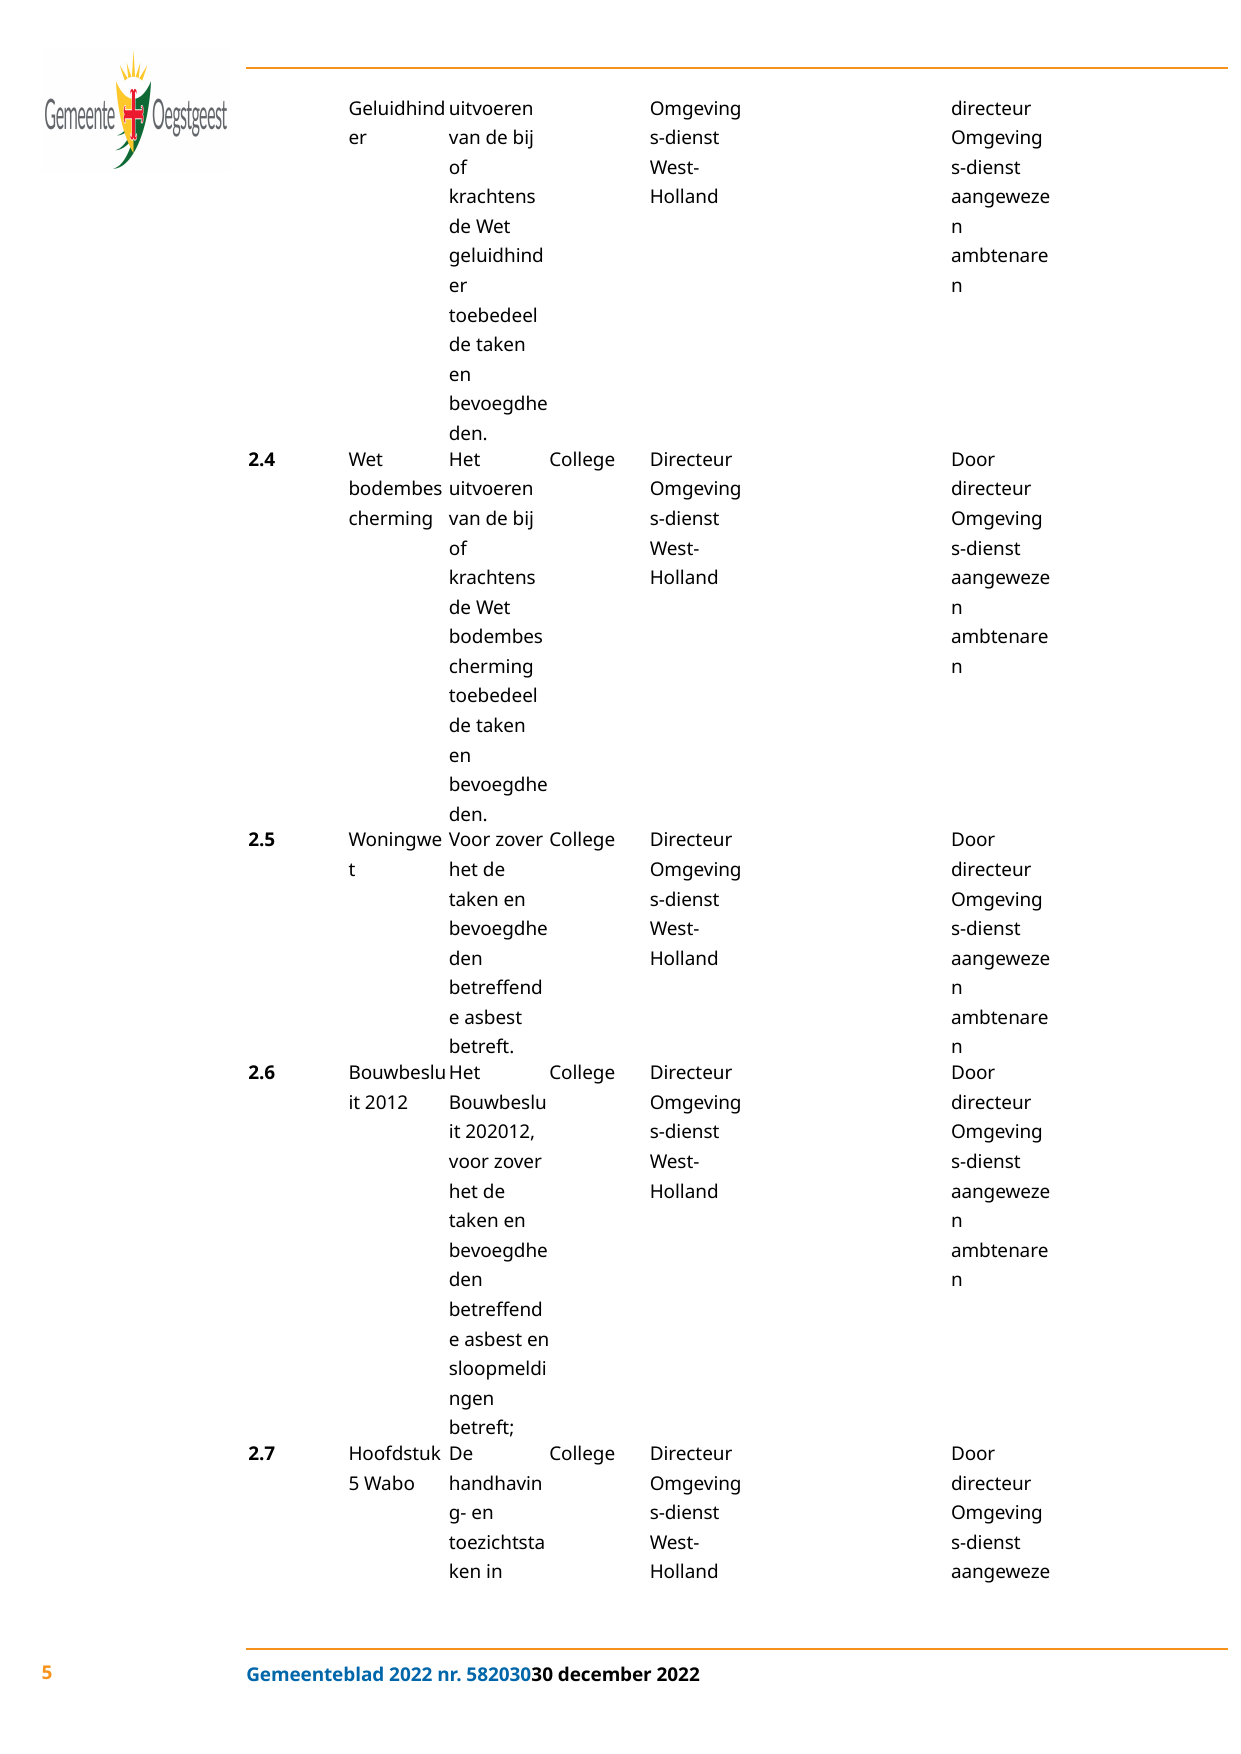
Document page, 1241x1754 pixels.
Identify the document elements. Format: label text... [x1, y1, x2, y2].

table_cell [750, 1060, 850, 1440]
table_cell Hoofdstuk 5 Wabo [348, 1440, 449, 1584]
table_cell [850, 446, 951, 827]
table_cell Directeur Omgevings-dienst West-Holland [650, 1060, 750, 1440]
table_cell Wet bodembescherming [348, 446, 449, 827]
table_cell Door directeur Omgevings-dienst aangewezen ambtenaren [951, 827, 1051, 1059]
table_cell [1051, 827, 1152, 1059]
table_cell College [549, 1440, 649, 1584]
table_cell 2.7 [248, 1440, 348, 1584]
table_cell [1051, 1440, 1152, 1584]
table_cell [750, 95, 850, 446]
table_cell [248, 95, 348, 446]
table_cell [850, 827, 951, 1059]
table_cell Bouwbesluit 2012 [348, 1060, 449, 1440]
picture [41, 47, 231, 172]
table_cell [1051, 95, 1152, 446]
table_cell directeur Omgevings-dienst aangewezen ambtenaren [951, 95, 1051, 446]
table_cell College [549, 446, 649, 827]
table_cell 2.4 [248, 446, 348, 827]
table_cell Het Bouwbesluit 202012, voor zover het de taken en bevoegdheden betreffende asbest en sloopmeldingen betreft; [449, 1060, 549, 1440]
table_cell Door directeur Omgevings-dienst aangewezen ambtenaren [951, 446, 1051, 827]
table_cell Het uitvoeren van de bij of krachtens de Wet bodembescherming toebedeelde taken en bevoegdheden. [449, 446, 549, 827]
table_cell Geluidhinder [348, 95, 449, 446]
table_cell [1051, 446, 1152, 827]
table_cell Voor zover het de taken en bevoegdheden betreffende asbest betreft. [449, 827, 549, 1059]
table_cell 2.5 [248, 827, 348, 1059]
table_cell [549, 95, 649, 446]
table_cell [750, 827, 850, 1059]
table_cell [1051, 1060, 1152, 1440]
table_cell [750, 446, 850, 827]
table_cell Directeur Omgevings-dienst West-Holland [650, 1440, 750, 1584]
table_cell 2.6 [248, 1060, 348, 1440]
table_cell [850, 95, 951, 446]
table_cell [850, 1060, 951, 1440]
table_cell uitvoeren van de bij of krachtens de Wet geluidhinder toebedeelde taken en bevoegdheden. [449, 95, 549, 446]
table_cell College [549, 1060, 649, 1440]
table_cell [850, 1440, 951, 1584]
table_cell Door directeur Omgevings-dienst aangeweze [951, 1440, 1051, 1584]
table_cell De handhaving- en toezichtstaken in [449, 1440, 549, 1584]
table_cell Omgevings-dienst West-Holland [650, 95, 750, 446]
table_cell Door directeur Omgevings-dienst aangewezen ambtenaren [951, 1060, 1051, 1440]
table_cell Directeur Omgevings-dienst West-Holland [650, 446, 750, 827]
table_cell College [549, 827, 649, 1059]
table_cell [750, 1440, 850, 1584]
table_cell Directeur Omgevings-dienst West-Holland [650, 827, 750, 1059]
table_cell Woningwet [348, 827, 449, 1059]
